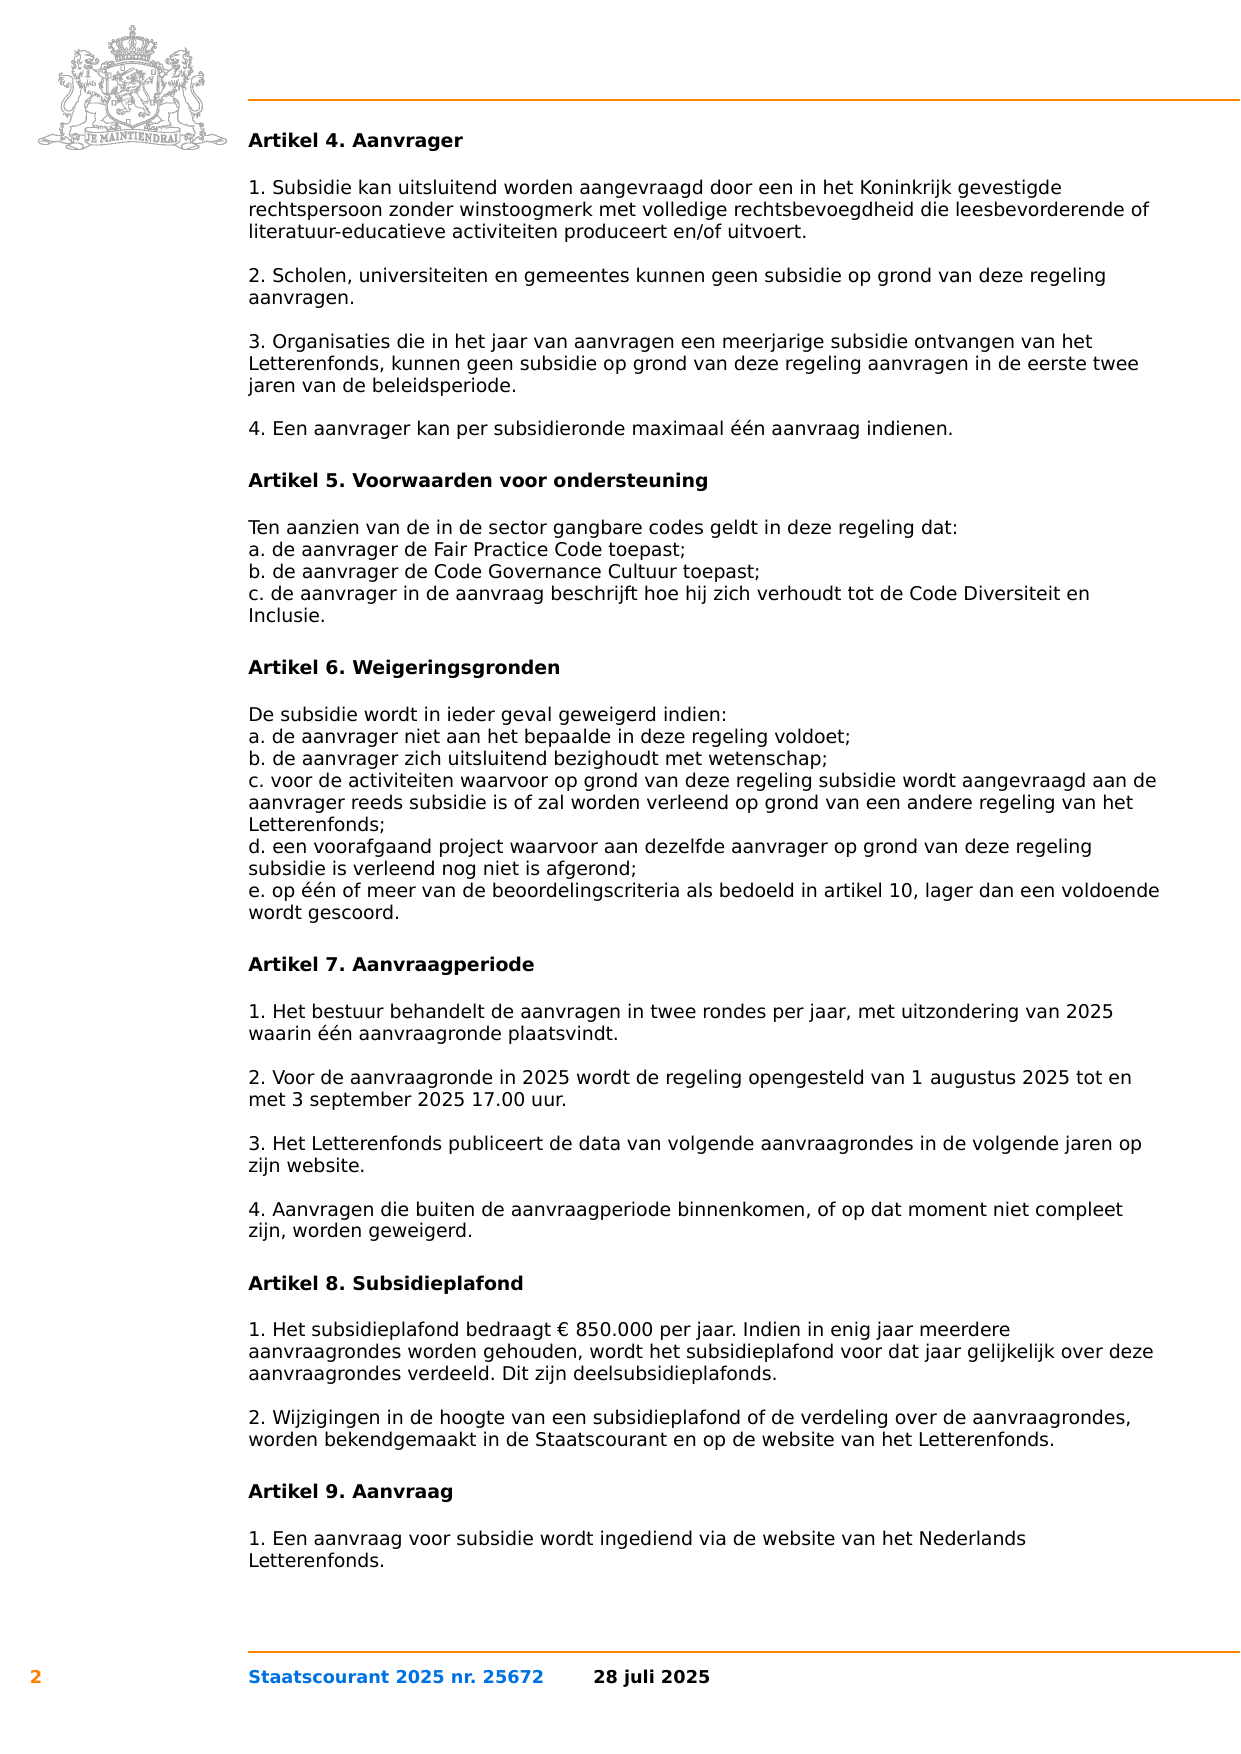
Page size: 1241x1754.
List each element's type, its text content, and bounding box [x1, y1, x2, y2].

text 2. Scholen, universiteiten en gemeentes kunnen geen subsidie op grond van deze regeling aanvragen. [248, 265, 1163, 309]
text b. de aanvrager zich uitsluitend bezighoudt met wetenschap; [248, 748, 1163, 770]
subtitle Artikel 4. Aanvrager [248, 130, 1163, 152]
text 1. Subsidie kan uitsluitend worden aangevraagd door een in het Koninkrijk gevestigde rechtspersoon zonder winstoogmerk met volledige rechtsbevoegdheid die leesbevorderende of literatuur-educatieve activiteiten produceert en/of uitvoert. [248, 177, 1163, 243]
text 4. Aanvragen die buiten de aanvraagperiode binnenkomen, of op dat moment niet compleet zijn, worden geweigerd. [248, 1198, 1163, 1242]
text c. de aanvrager in de aanvraag beschrijft hoe hij zich verhoudt tot de Code Diversiteit en Inclusie. [248, 583, 1163, 627]
text 1. Het subsidieplafond bedraagt € 850.000 per jaar. Indien in enig jaar meerdere aanvraagrondes worden gehouden, wordt het subsidieplafond voor dat jaar gelijkelijk over deze aanvraagrondes verdeeld. Dit zijn deelsubsidieplafonds. [248, 1319, 1163, 1385]
text a. de aanvrager de Fair Practice Code toepast; [248, 539, 1163, 561]
subtitle Artikel 6. Weigeringsgronden [248, 657, 1163, 679]
text 3. Organisaties die in het jaar van aanvragen een meerjarige subsidie ontvangen van het Letterenfonds, kunnen geen subsidie op grond van deze regeling aanvragen in de eerste twee jaren van de beleidsperiode. [248, 331, 1163, 396]
text e. op één of meer van de beoordelingscriteria als bedoeld in artikel 10, lager dan een voldoende wordt gescoord. [248, 880, 1163, 924]
text 2. Voor de aanvraagronde in 2025 wordt de regeling opengesteld van 1 augustus 2025 tot en met 3 september 2025 17.00 uur. [248, 1067, 1163, 1111]
text d. een voorafgaand project waarvoor aan dezelfde aanvrager op grond van deze regeling subsidie is verleend nog niet is afgerond; [248, 836, 1163, 880]
text 4. Een aanvrager kan per subsidieronde maximaal één aanvraag indienen. [248, 418, 1163, 440]
picture [38, 25, 227, 150]
text De subsidie wordt in ieder geval geweigerd indien: [248, 704, 1163, 726]
text 1. Een aanvraag voor subsidie wordt ingediend via de website van het Nederlands Letterenfonds. [248, 1528, 1163, 1572]
subtitle Artikel 8. Subsidieplafond [248, 1272, 1163, 1294]
subtitle Artikel 7. Aanvraagperiode [248, 954, 1163, 976]
text 2. Wijzigingen in de hoogte van een subsidieplafond of de verdeling over de aanvraagrondes, worden bekendgemaakt in de Staatscourant en op de website van het Letterenfonds. [248, 1407, 1163, 1451]
text 1. Het bestuur behandelt de aanvragen in twee rondes per jaar, met uitzondering van 2025 waarin één aanvraagronde plaatsvindt. [248, 1001, 1163, 1045]
text Ten aanzien van de in de sector gangbare codes geldt in deze regeling dat: [248, 517, 1163, 539]
text a. de aanvrager niet aan het bepaalde in deze regeling voldoet; [248, 726, 1163, 748]
text c. voor de activiteiten waarvoor op grond van deze regeling subsidie wordt aangevraagd aan de aanvrager reeds subsidie is of zal worden verleend op grond van een andere regeling van het Letterenfonds; [248, 770, 1163, 836]
text b. de aanvrager de Code Governance Cultuur toepast; [248, 561, 1163, 583]
subtitle Artikel 5. Voorwaarden voor ondersteuning [248, 470, 1163, 492]
subtitle Artikel 9. Aanvraag [248, 1481, 1163, 1503]
text 3. Het Letterenfonds publiceert de data van volgende aanvraagrondes in de volgende jaren op zijn website. [248, 1133, 1163, 1177]
